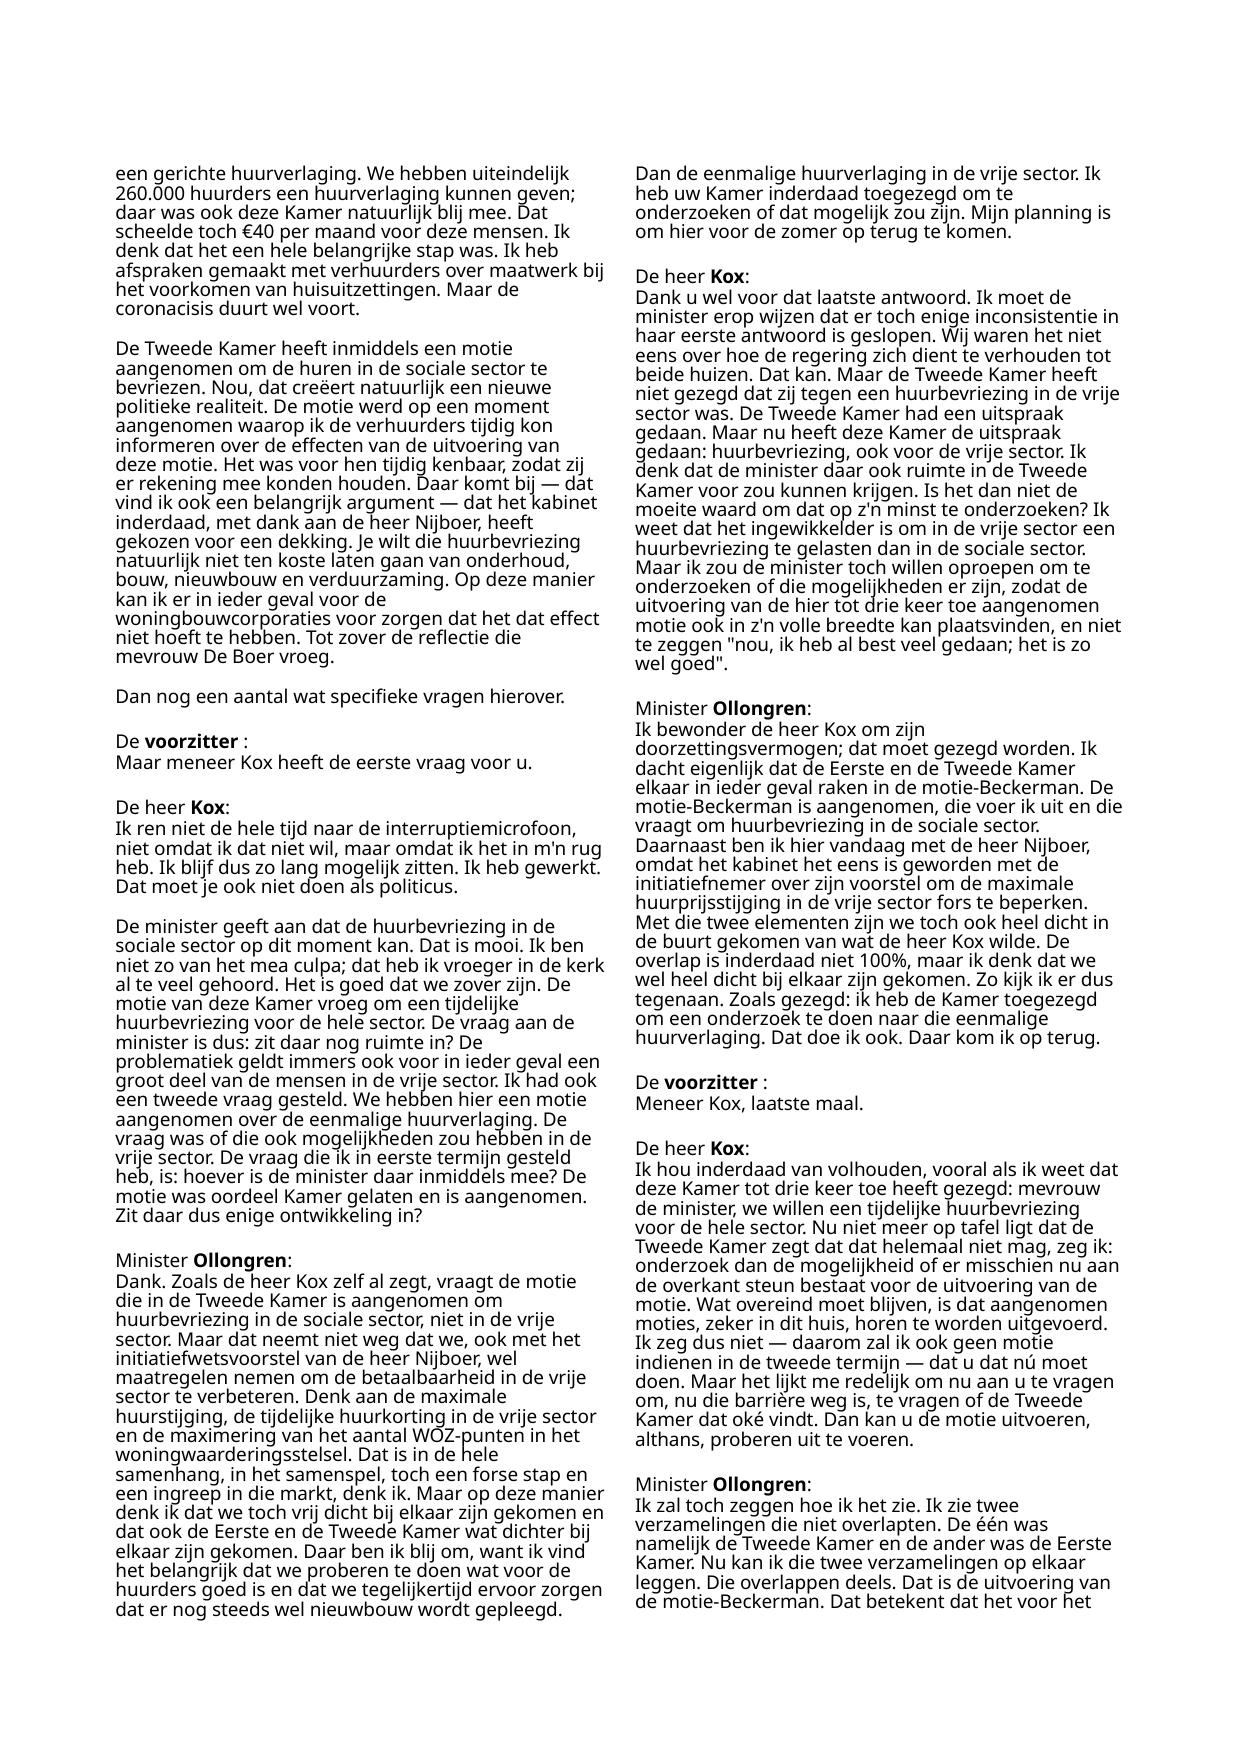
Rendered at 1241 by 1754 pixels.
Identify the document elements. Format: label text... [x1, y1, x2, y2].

text Minister Ollongren: [635, 1471, 1125, 1497]
text Ik hou inderdaad van volhouden, vooral als ik weet dat deze Kamer tot drie keer toe heeft gezegd: mevrouw de minister, we willen een tijdelijke huurbevriezing voor de hele sector. Nu niet meer op tafel ligt dat de Tweede Kamer zegt dat dat helemaal niet mag, zeg ik: onderzoek dan de mogelijkheid of er misschien nu aan de overkant steun bestaat voor de uitvoering van de motie. Wat overeind moet blijven, is dat aangenomen moties, zeker in dit huis, horen te worden uitgevoerd. Ik zeg dus niet — daarom zal ik ook geen motie indienen in de tweede termijn — dat u dat nú moet doen. Maar het lijkt me redelijk om nu aan u te vragen om, nu die barrière weg is, te vragen of de Tweede Kamer dat oké vindt. Dan kan u de motie uitvoeren, althans, proberen uit te voeren. [635, 1161, 1125, 1450]
text Minister Ollongren: [635, 695, 1125, 721]
text De heer Kox: [635, 1135, 1125, 1161]
text Dan nog een aantal wat specifieke vragen hierover. [115, 688, 605, 708]
text De heer Kox: [635, 263, 1125, 289]
text Maar meneer Kox heeft de eerste vraag voor u. [115, 754, 605, 774]
text Ik ren niet de hele tijd naar de interruptiemicrofoon, niet omdat ik dat niet wil, maar omdat ik het in m'n rug heb. Ik blijf dus zo lang mogelijk zitten. Ik heb gewerkt. Dat moet je ook niet doen als politicus. [115, 820, 605, 897]
text Meneer Kox, laatste maal. [635, 1095, 1125, 1114]
text Minister Ollongren: [115, 1247, 605, 1273]
text De voorzitter : [115, 729, 605, 754]
text De heer Kox: [115, 794, 605, 820]
text De minister geeft aan dat de huurbevriezing in de sociale sector op dit moment kan. Dat is mooi. Ik ben niet zo van het mea culpa; dat heb ik vroeger in de kerk al te veel gehoord. Het is goed dat we zover zijn. De motie van deze Kamer vroeg om een tijdelijke huurbevriezing voor de hele sector. De vraag aan de minister is dus: zit daar nog ruimte in? De problematiek geldt immers ook voor in ieder geval een groot deel van de mensen in de vrije sector. Ik had ook een tweede vraag gesteld. We hebben hier een motie aangenomen over de eenmalige huurverlaging. De vraag was of die ook mogelijkheden zou hebben in de vrije sector. De vraag die ik in eerste termijn gesteld heb, is: hoever is de minister daar inmiddels mee? De motie was oordeel Kamer gelaten en is aangenomen. Zit daar dus enige ontwikkeling in? [115, 918, 605, 1226]
text een gerichte huurverlaging. We hebben uiteindelijk 260.000 huurders een huurverlaging kunnen geven; daar was ook deze Kamer natuurlijk blij mee. Dat scheelde toch €40 per maand voor deze mensen. Ik denk dat het een hele belangrijke stap was. Ik heb afspraken gemaakt met verhuurders over maatwerk bij het voorkomen van huisuitzettingen. Maar de coronacisis duurt wel voort. [115, 165, 605, 319]
text Dank u wel voor dat laatste antwoord. Ik moet de minister erop wijzen dat er toch enige inconsistentie in haar eerste antwoord is geslopen. Wij waren het niet eens over hoe de regering zich dient te verhouden tot beide huizen. Dat kan. Maar de Tweede Kamer heeft niet gezegd dat zij tegen een huurbevriezing in de vrije sector was. De Tweede Kamer had een uitspraak gedaan. Maar nu heeft deze Kamer de uitspraak gedaan: huurbevriezing, ook voor de vrije sector. Ik denk dat de minister daar ook ruimte in de Tweede Kamer voor zou kunnen krijgen. Is het dan niet de moeite waard om dat op z'n minst te onderzoeken? Ik weet dat het ingewikkelder is om in de vrije sector een huurbevriezing te gelasten dan in de sociale sector. Maar ik zou de minister toch willen oproepen om te onderzoeken of die mogelijkheden er zijn, zodat de uitvoering van de hier tot drie keer toe aangenomen motie ook in z'n volle breedte kan plaatsvinden, en niet te zeggen "nou, ik heb al best veel gedaan; het is zo wel goed". [635, 289, 1125, 674]
text De Tweede Kamer heeft inmiddels een motie aangenomen om de huren in de sociale sector te bevriezen. Nou, dat creëert natuurlijk een nieuwe politieke realiteit. De motie werd op een moment aangenomen waarop ik de verhuurders tijdig kon informeren over de effecten van de uitvoering van deze motie. Het was voor hen tijdig kenbaar, zodat zij er rekening mee konden houden. Daar komt bij — dat vind ik ook een belangrijk argument — dat het kabinet inderdaad, met dank aan de heer Nijboer, heeft gekozen voor een dekking. Je wilt die huurbevriezing natuurlijk niet ten koste laten gaan van onderhoud, bouw, nieuwbouw en verduurzaming. Op deze manier kan ik er in ieder geval voor de woningbouwcorporaties voor zorgen dat het dat effect niet hoeft te hebben. Tot zover de reflectie die mevrouw De Boer vroeg. [115, 340, 605, 668]
text Dank. Zoals de heer Kox zelf al zegt, vraagt de motie die in de Tweede Kamer is aangenomen om huurbevriezing in de sociale sector, niet in de vrije sector. Maar dat neemt niet weg dat we, ook met het initiatiefwetsvoorstel van de heer Nijboer, wel maatregelen nemen om de betaalbaarheid in de vrije sector te verbeteren. Denk aan de maximale huurstijging, de tijdelijke huurkorting in de vrije sector en de maximering van het aantal WOZ-punten in het woningwaarderingsstelsel. Dat is in de hele samenhang, in het samenspel, toch een forse stap en een ingreep in die markt, denk ik. Maar op deze manier denk ik dat we toch vrij dicht bij elkaar zijn gekomen en dat ook de Eerste en de Tweede Kamer wat dichter bij elkaar zijn gekomen. Daar ben ik blij om, want ik vind het belangrijk dat we proberen te doen wat voor de huurders goed is en dat we tegelijkertijd ervoor zorgen dat er nog steeds wel nieuwbouw wordt gepleegd. [115, 1273, 605, 1620]
text De voorzitter : [635, 1069, 1125, 1095]
text Ik zal toch zeggen hoe ik het zie. Ik zie twee verzamelingen die niet overlapten. De één was namelijk de Tweede Kamer en de ander was de Eerste Kamer. Nu kan ik die twee verzamelingen op elkaar leggen. Die overlappen deels. Dat is de uitvoering van de motie-Beckerman. Dat betekent dat het voor het [635, 1497, 1125, 1612]
text Ik bewonder de heer Kox om zijn doorzettingsvermogen; dat moet gezegd worden. Ik dacht eigenlijk dat de Eerste en de Tweede Kamer elkaar in ieder geval raken in de motie-Beckerman. De motie-Beckerman is aangenomen, die voer ik uit en die vraagt om huurbevriezing in de sociale sector. Daarnaast ben ik hier vandaag met de heer Nijboer, omdat het kabinet het eens is geworden met de initiatiefnemer over zijn voorstel om de maximale huurprijsstijging in de vrije sector fors te beperken. Met die twee elementen zijn we toch ook heel dicht in de buurt gekomen van wat de heer Kox wilde. De overlap is inderdaad niet 100%, maar ik denk dat we wel heel dicht bij elkaar zijn gekomen. Zo kijk ik er dus tegenaan. Zoals gezegd: ik heb de Kamer toegezegd om een onderzoek te doen naar die eenmalige huurverlaging. Dat doe ik ook. Daar kom ik op terug. [635, 721, 1125, 1048]
text Dan de eenmalige huurverlaging in de vrije sector. Ik heb uw Kamer inderdaad toegezegd om te onderzoeken of dat mogelijk zou zijn. Mijn planning is om hier voor de zomer op terug te komen. [635, 165, 1125, 242]
